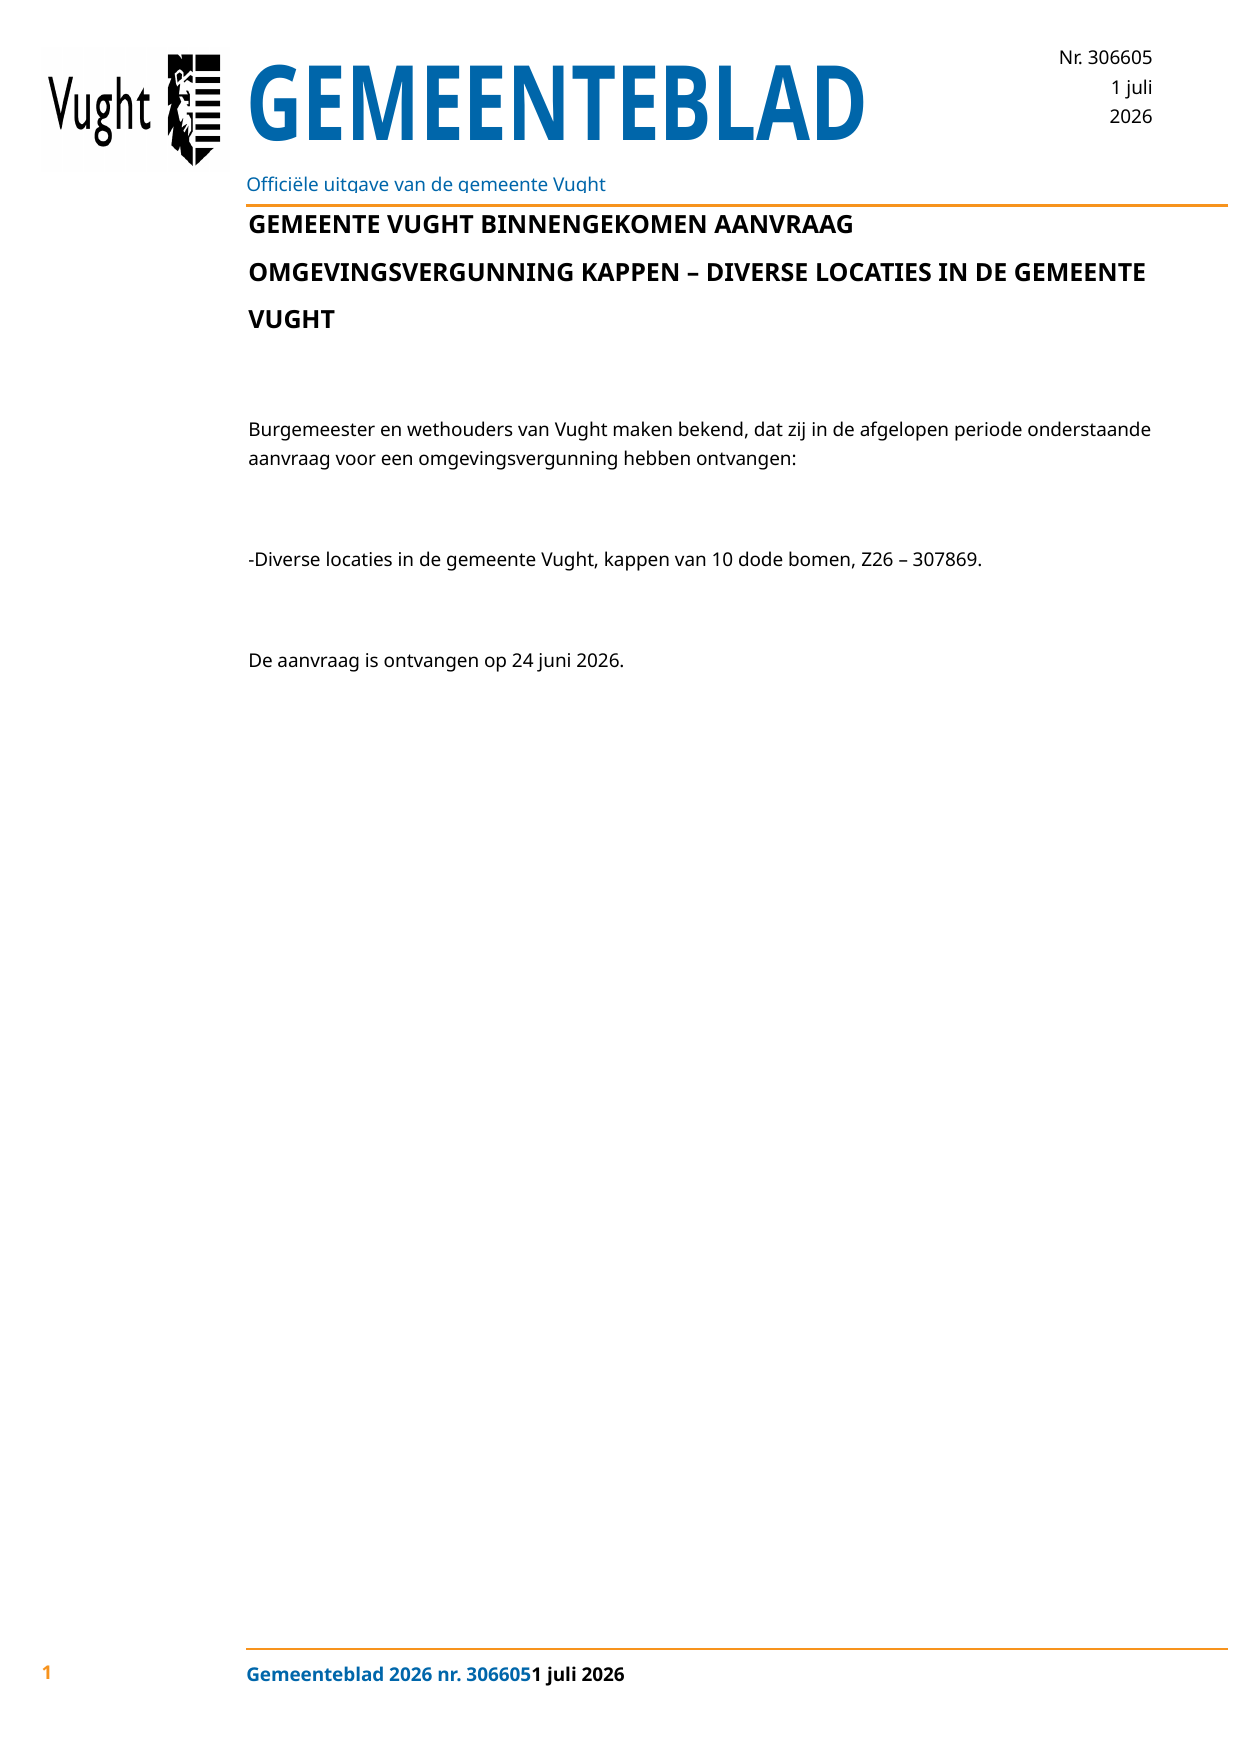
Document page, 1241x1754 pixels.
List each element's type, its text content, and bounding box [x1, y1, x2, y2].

text -Diverse locaties in de gemeente Vught, kappen van 10 dode bomen, Z26 – 307869. [248, 546, 1152, 572]
text De aanvraag is ontvangen op 24 juni 2026. [248, 647, 1152, 673]
text Burgemeester en wethouders van Vught maken bekend, dat zij in de afgelopen periode onderstaande aanvraag voor een omgevingsvergunning hebben ontvangen: [248, 416, 1152, 471]
picture [41, 47, 231, 172]
text GEMEENTE VUGHT BINNENGEKOMEN AANVRAAG OMGEVINGSVERGUNNING KAPPEN – DIVERSE LOCATIES IN DE GEMEENTE VUGHT [248, 207, 1152, 336]
